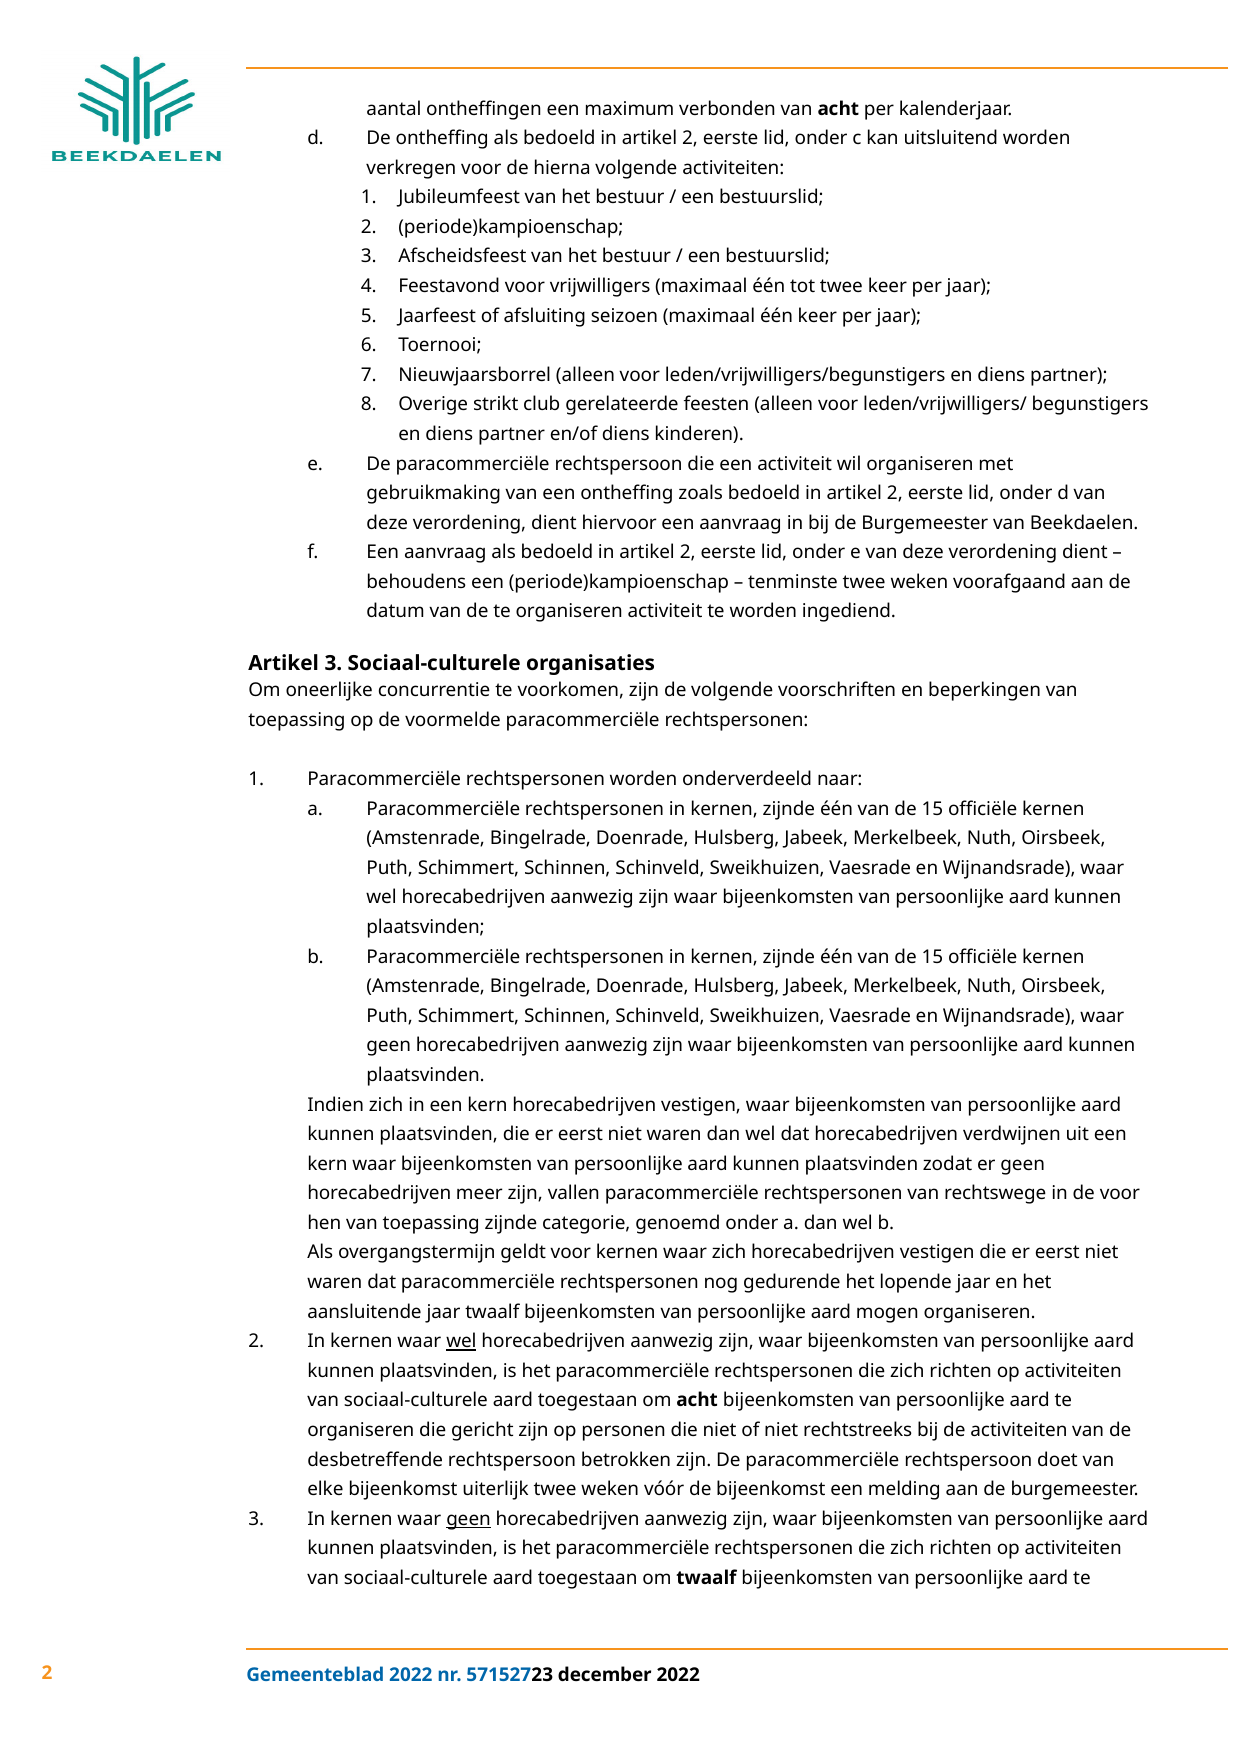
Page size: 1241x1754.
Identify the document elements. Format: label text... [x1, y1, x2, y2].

list Paracommerciële rechtspersonen in kernen, zijnde één van de 15 officiële kernen (Amstenrade, Bingelrade, Doenrade, Hulsberg, Jabeek, Merkelbeek, Nuth, Oirsbeek, Puth, Schimmert, Schinnen, Schinveld, Sweikhuizen, Vaesrade en Wijnandsrade), waar geen horecabedrijven aanwezig zijn waar bijeenkomsten van persoonlijke aard kunnen plaatsvinden. [307, 943, 1152, 1087]
list De paracommerciële rechtspersoon die een activiteit wil organiseren met gebruikmaking van een ontheffing zoals bedoeld in artikel 2, eerste lid, onder d van deze verordening, dient hiervoor een aanvraag in bij de Burgemeester van Beekdaelen. [307, 450, 1152, 535]
list Als overgangstermijn geldt voor kernen waar zich horecabedrijven vestigen die er eerst niet waren dat paracommerciële rechtspersonen nog gedurende het lopende jaar en het aansluitende jaar twaalf bijeenkomsten van persoonlijke aard mogen organiseren. [248, 1239, 1152, 1323]
text Artikel 3. Sociaal-culturele organisaties [248, 648, 1152, 677]
list Toernooi; [361, 331, 1152, 357]
list Feestavond voor vrijwilligers (maximaal één tot twee keer per jaar); [361, 272, 1152, 298]
list De ontheffing als bedoeld in artikel 2, eerste lid, onder c kan uitsluitend worden verkregen voor de hierna volgende activiteiten: [307, 124, 1152, 180]
list (periode)kampioenschap; [361, 213, 1152, 239]
list Paracommerciële rechtspersonen worden onderverdeeld naar: [248, 765, 1152, 791]
list Indien zich in een kern horecabedrijven vestigen, waar bijeenkomsten van persoonlijke aard kunnen plaatsvinden, die er eerst niet waren dan wel dat horecabedrijven verdwijnen uit een kern waar bijeenkomsten van persoonlijke aard kunnen plaatsvinden zodat er geen horecabedrijven meer zijn, vallen paracommerciële rechtspersonen van rechtswege in de voor hen van toepassing zijnde categorie, genoemd onder a. dan wel b. [248, 1091, 1152, 1235]
list Jaarfeest of afsluiting seizoen (maximaal één keer per jaar); [361, 302, 1152, 328]
list In kernen waar wel horecabedrijven aanwezig zijn, waar bijeenkomsten van persoonlijke aard kunnen plaatsvinden, is het paracommerciële rechtspersonen die zich richten op activiteiten van sociaal-culturele aard toegestaan om acht bijeenkomsten van persoonlijke aard te organiseren die gericht zijn op personen die niet of niet rechtstreeks bij de activiteiten van de desbetreffende rechtspersoon betrokken zijn. De paracommerciële rechtspersoon doet van elke bijeenkomst uiterlijk twee weken vóór de bijeenkomst een melding aan de burgemeester. [248, 1327, 1152, 1501]
list Jubileumfeest van het bestuur / een bestuurslid; [361, 183, 1152, 209]
picture [41, 47, 231, 172]
list aantal ontheffingen een maximum verbonden van acht per kalenderjaar. [307, 95, 1152, 121]
list Afscheidsfeest van het bestuur / een bestuurslid; [361, 243, 1152, 268]
list Een aanvraag als bedoeld in artikel 2, eerste lid, onder e van deze verordening dient – behoudens een (periode)kampioenschap – tenminste twee weken voorafgaand aan de datum van de te organiseren activiteit te worden ingediend. [307, 538, 1152, 623]
list Paracommerciële rechtspersonen in kernen, zijnde één van de 15 officiële kernen (Amstenrade, Bingelrade, Doenrade, Hulsberg, Jabeek, Merkelbeek, Nuth, Oirsbeek, Puth, Schimmert, Schinnen, Schinveld, Sweikhuizen, Vaesrade en Wijnandsrade), waar wel horecabedrijven aanwezig zijn waar bijeenkomsten van persoonlijke aard kunnen plaatsvinden; [307, 795, 1152, 939]
text Om oneerlijke concurrentie te voorkomen, zijn de volgende voorschriften en beperkingen van toepassing op de voormelde paracommerciële rechtspersonen: [248, 677, 1152, 732]
list Overige strikt club gerelateerde feesten (alleen voor leden/vrijwilligers/ begunstigers en diens partner en/of diens kinderen). [361, 391, 1152, 446]
list In kernen waar geen horecabedrijven aanwezig zijn, waar bijeenkomsten van persoonlijke aard kunnen plaatsvinden, is het paracommerciële rechtspersonen die zich richten op activiteiten van sociaal-culturele aard toegestaan om twaalf bijeenkomsten van persoonlijke aard te [248, 1505, 1152, 1590]
list Nieuwjaarsborrel (alleen voor leden/vrijwilligers/begunstigers en diens partner); [361, 361, 1152, 387]
